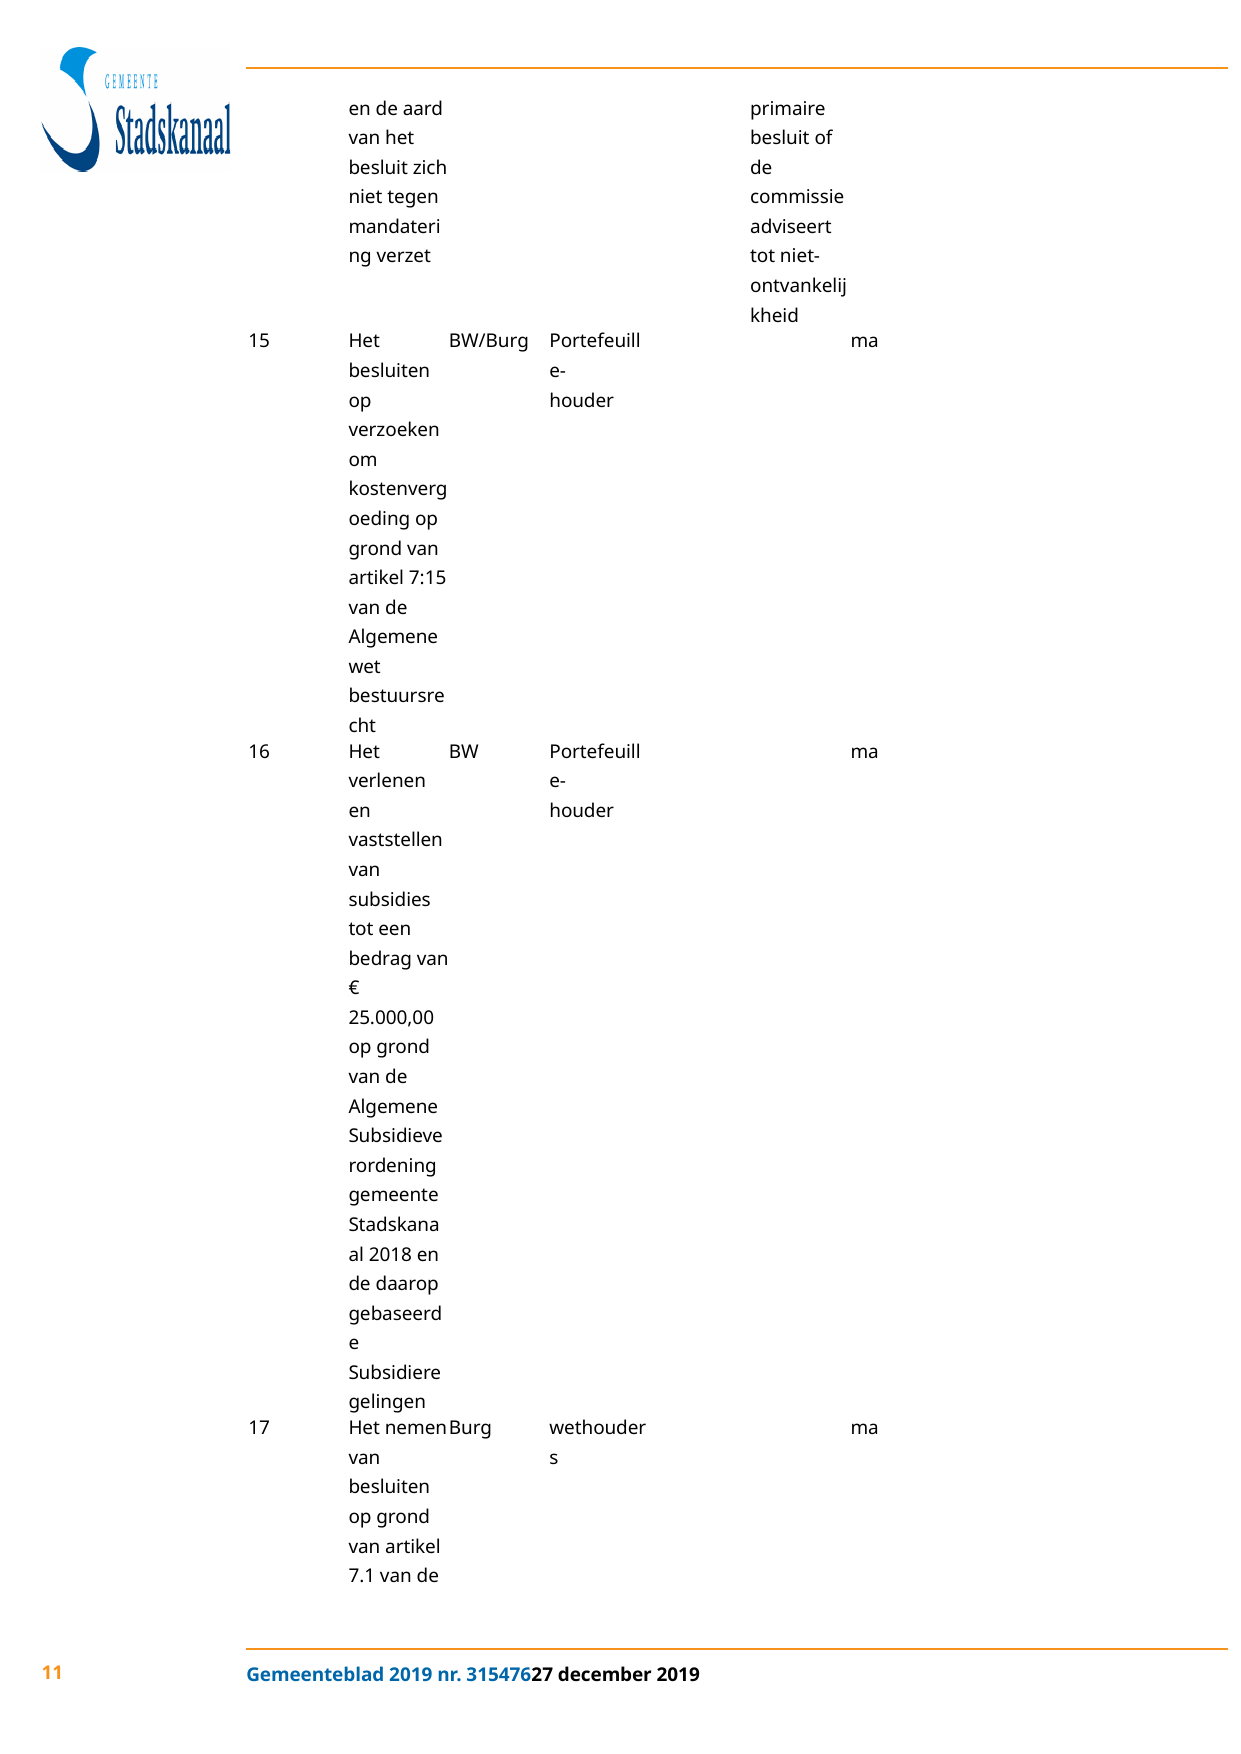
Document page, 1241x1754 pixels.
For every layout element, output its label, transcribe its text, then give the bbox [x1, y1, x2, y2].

table_cell [750, 328, 850, 738]
table_cell [951, 1415, 1051, 1588]
table_cell 16 [248, 738, 348, 1414]
table_cell [951, 328, 1051, 738]
table_cell Burg [449, 1415, 549, 1588]
table_cell Het nemen van besluiten op grond van artikel 7.1 van de [348, 1415, 449, 1588]
table_cell 15 [248, 328, 348, 738]
table_cell Het besluiten op verzoeken om kostenvergoeding op grond van artikel 7:15 van de Algemene wet bestuursrecht [348, 328, 449, 738]
table_cell [750, 738, 850, 1414]
table_cell [1051, 1415, 1152, 1588]
table_cell [750, 1415, 850, 1588]
picture [41, 47, 231, 172]
table_cell [650, 1415, 750, 1588]
table_cell [650, 738, 750, 1414]
table_cell wethouders [549, 1415, 649, 1588]
table_cell Het verlenen en vaststellen van subsidies tot een bedrag van € 25.000,00 op grond van de Algemene Subsidieverordening gemeente Stadskanaal 2018 en de daarop gebaseerde Subsidieregelingen [348, 738, 449, 1414]
table_cell Portefeuille- houder [549, 738, 649, 1414]
table_cell [850, 95, 951, 328]
table_cell [549, 95, 649, 328]
table_cell ma [850, 328, 951, 738]
table_cell [449, 95, 549, 328]
table_cell [1051, 95, 1152, 328]
table_cell Portefeuille- houder [549, 328, 649, 738]
table_cell [951, 95, 1051, 328]
table_cell [1051, 738, 1152, 1414]
table_cell ma [850, 1415, 951, 1588]
table_cell [951, 738, 1051, 1414]
table_cell [1051, 328, 1152, 738]
table_cell primaire besluit of de commissie adviseert tot niet-ontvankelijkheid [750, 95, 850, 328]
table_cell [248, 95, 348, 328]
table_cell [650, 95, 750, 328]
table_cell BW [449, 738, 549, 1414]
table_cell 17 [248, 1415, 348, 1588]
table_cell ma [850, 738, 951, 1414]
table_cell BW/Burg [449, 328, 549, 738]
table_cell [650, 328, 750, 738]
table_cell en de aard van het besluit zich niet tegen mandatering verzet [348, 95, 449, 328]
